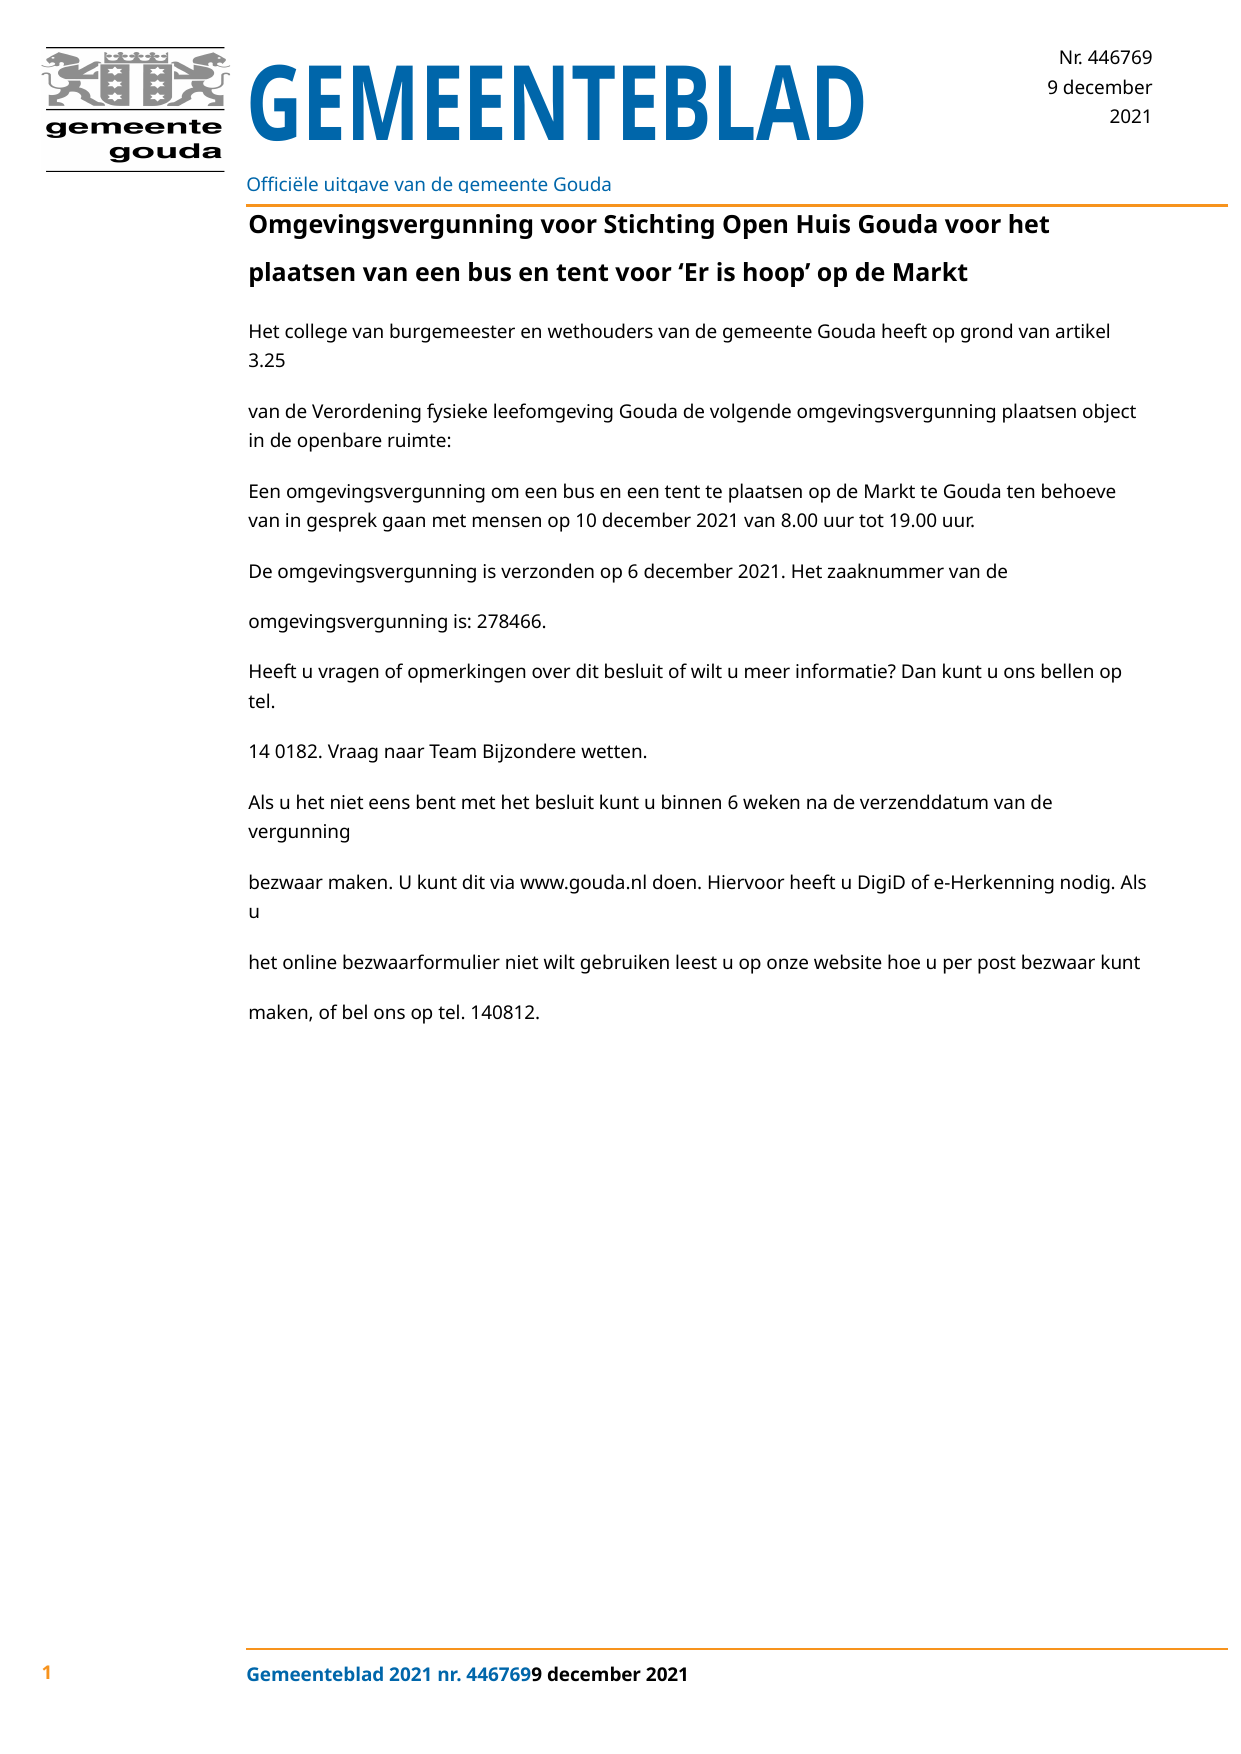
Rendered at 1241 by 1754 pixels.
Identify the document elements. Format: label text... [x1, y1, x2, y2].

text 14 0182. Vraag naar Team Bijzondere wetten. [248, 739, 1152, 764]
text bezwaar maken. U kunt dit via www.gouda.nl doen. Hiervoor heeft u DigiD of e-Herkenning nodig. Als u [248, 869, 1152, 924]
text Heeft u vragen of opmerkingen over dit besluit of wilt u meer informatie? Dan kunt u ons bellen op tel. [248, 659, 1152, 714]
text omgevingsvergunning is: 278466. [248, 608, 1152, 634]
text De omgevingsvergunning is verzonden op 6 december 2021. Het zaaknummer van de [248, 558, 1152, 584]
text Als u het niet eens bent met het besluit kunt u binnen 6 weken na de verzenddatum van de vergunning [248, 789, 1152, 844]
text Omgevingsvergunning voor Stichting Open Huis Gouda voor het plaatsen van een bus en tent voor ‘Er is hoop’ op de Markt [248, 207, 1152, 288]
text Het college van burgemeester en wethouders van de gemeente Gouda heeft op grond van artikel 3.25 [248, 318, 1152, 373]
text maken, of bel ons op tel. 140812. [248, 999, 1152, 1025]
picture [41, 47, 231, 172]
text het online bezwaarformulier niet wilt gebruiken leest u op onze website hoe u per post bezwaar kunt [248, 949, 1152, 975]
text van de Verordening fysieke leefomgeving Gouda de volgende omgevingsvergunning plaatsen object in de openbare ruimte: [248, 398, 1152, 453]
text Een omgevingsvergunning om een bus en een tent te plaatsen op de Markt te Gouda ten behoeve van in gesprek gaan met mensen op 10 december 2021 van 8.00 uur tot 19.00 uur. [248, 478, 1152, 533]
